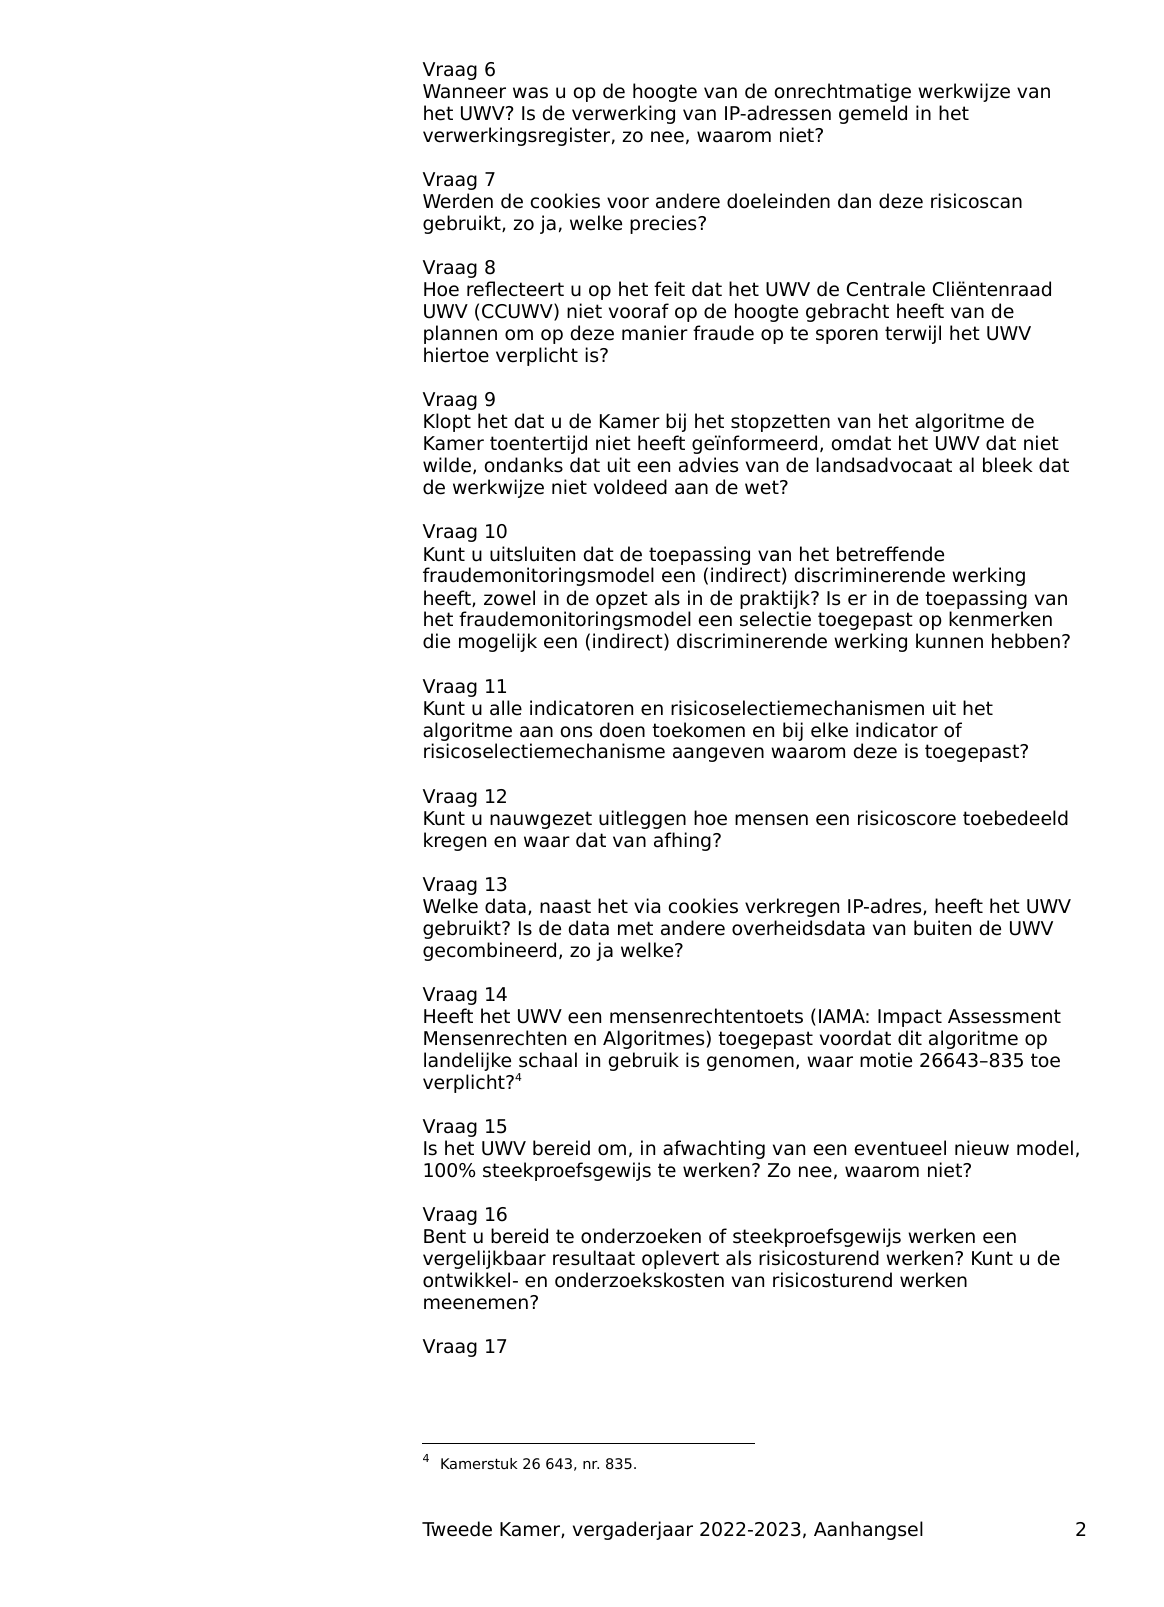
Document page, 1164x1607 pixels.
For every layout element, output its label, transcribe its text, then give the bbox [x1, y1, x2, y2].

text Vraag 17 [422, 1336, 1087, 1358]
text Vraag 7 [422, 169, 1087, 191]
text Vraag 11 [422, 676, 1087, 697]
text Vraag 6 [422, 59, 1087, 81]
text Vraag 9 [422, 389, 1087, 411]
text Vraag 14 [422, 984, 1087, 1006]
text Werden de cookies voor andere doeleinden dan deze risicoscan gebruikt, zo ja, welke precies? [422, 191, 1087, 235]
text Vraag 10 [422, 521, 1087, 543]
text Bent u bereid te onderzoeken of steekproefsgewijs werken een vergelijkbaar resultaat oplevert als risicosturend werken? Kunt u de ontwikkel- en onderzoekskosten van risicosturend werken meenemen? [422, 1226, 1087, 1314]
text Klopt het dat u de Kamer bij het stopzetten van het algoritme de Kamer toentertijd niet heeft geïnformeerd, omdat het UWV dat niet wilde, ondanks dat uit een advies van de landsadvocaat al bleek dat de werkwijze niet voldeed aan de wet? [422, 411, 1087, 499]
text Kunt u nauwgezet uitleggen hoe mensen een risicoscore toebedeeld kregen en waar dat van afhing? [422, 808, 1087, 852]
text Kunt u uitsluiten dat de toepassing van het betreffende fraudemonitoringsmodel een (indirect) discriminerende werking heeft, zowel in de opzet als in de praktijk? Is er in de toepassing van het fraudemonitoringsmodel een selectie toegepast op kenmerken die mogelijk een (indirect) discriminerende werking kunnen hebben? [422, 543, 1087, 653]
text Kunt u alle indicatoren en risicoselectiemechanismen uit het algoritme aan ons doen toekomen en bij elke indicator of risicoselectiemechanisme aangeven waarom deze is toegepast? [422, 697, 1087, 763]
text Kamerstuk 26 643, nr. 835. [422, 1452, 1087, 1474]
text Vraag 8 [422, 257, 1087, 279]
text Vraag 15 [422, 1116, 1087, 1138]
text Is het UWV bereid om, in afwachting van een eventueel nieuw model, 100% steekproefsgewijs te werken? Zo nee, waarom niet? [422, 1138, 1087, 1182]
text Heeft het UWV een mensenrechtentoets (IAMA: Impact Assessment Mensenrechten en Algoritmes) toegepast voordat dit algoritme op landelijke schaal in gebruik is genomen, waar motie 26643–835 toe verplicht? [422, 1006, 1087, 1094]
text Vraag 12 [422, 786, 1087, 808]
text Vraag 13 [422, 874, 1087, 896]
text Hoe reflecteert u op het feit dat het UWV de Centrale Cliëntenraad UWV (CCUWV) niet vooraf op de hoogte gebracht heeft van de plannen om op deze manier fraude op te sporen terwijl het UWV hiertoe verplicht is? [422, 279, 1087, 367]
text Wanneer was u op de hoogte van de onrechtmatige werkwijze van het UWV? Is de verwerking van IP-adressen gemeld in het verwerkingsregister, zo nee, waarom niet? [422, 81, 1087, 147]
text Welke data, naast het via cookies verkregen IP-adres, heeft het UWV gebruikt? Is de data met andere overheidsdata van buiten de UWV gecombineerd, zo ja welke? [422, 896, 1087, 962]
text Vraag 16 [422, 1204, 1087, 1226]
